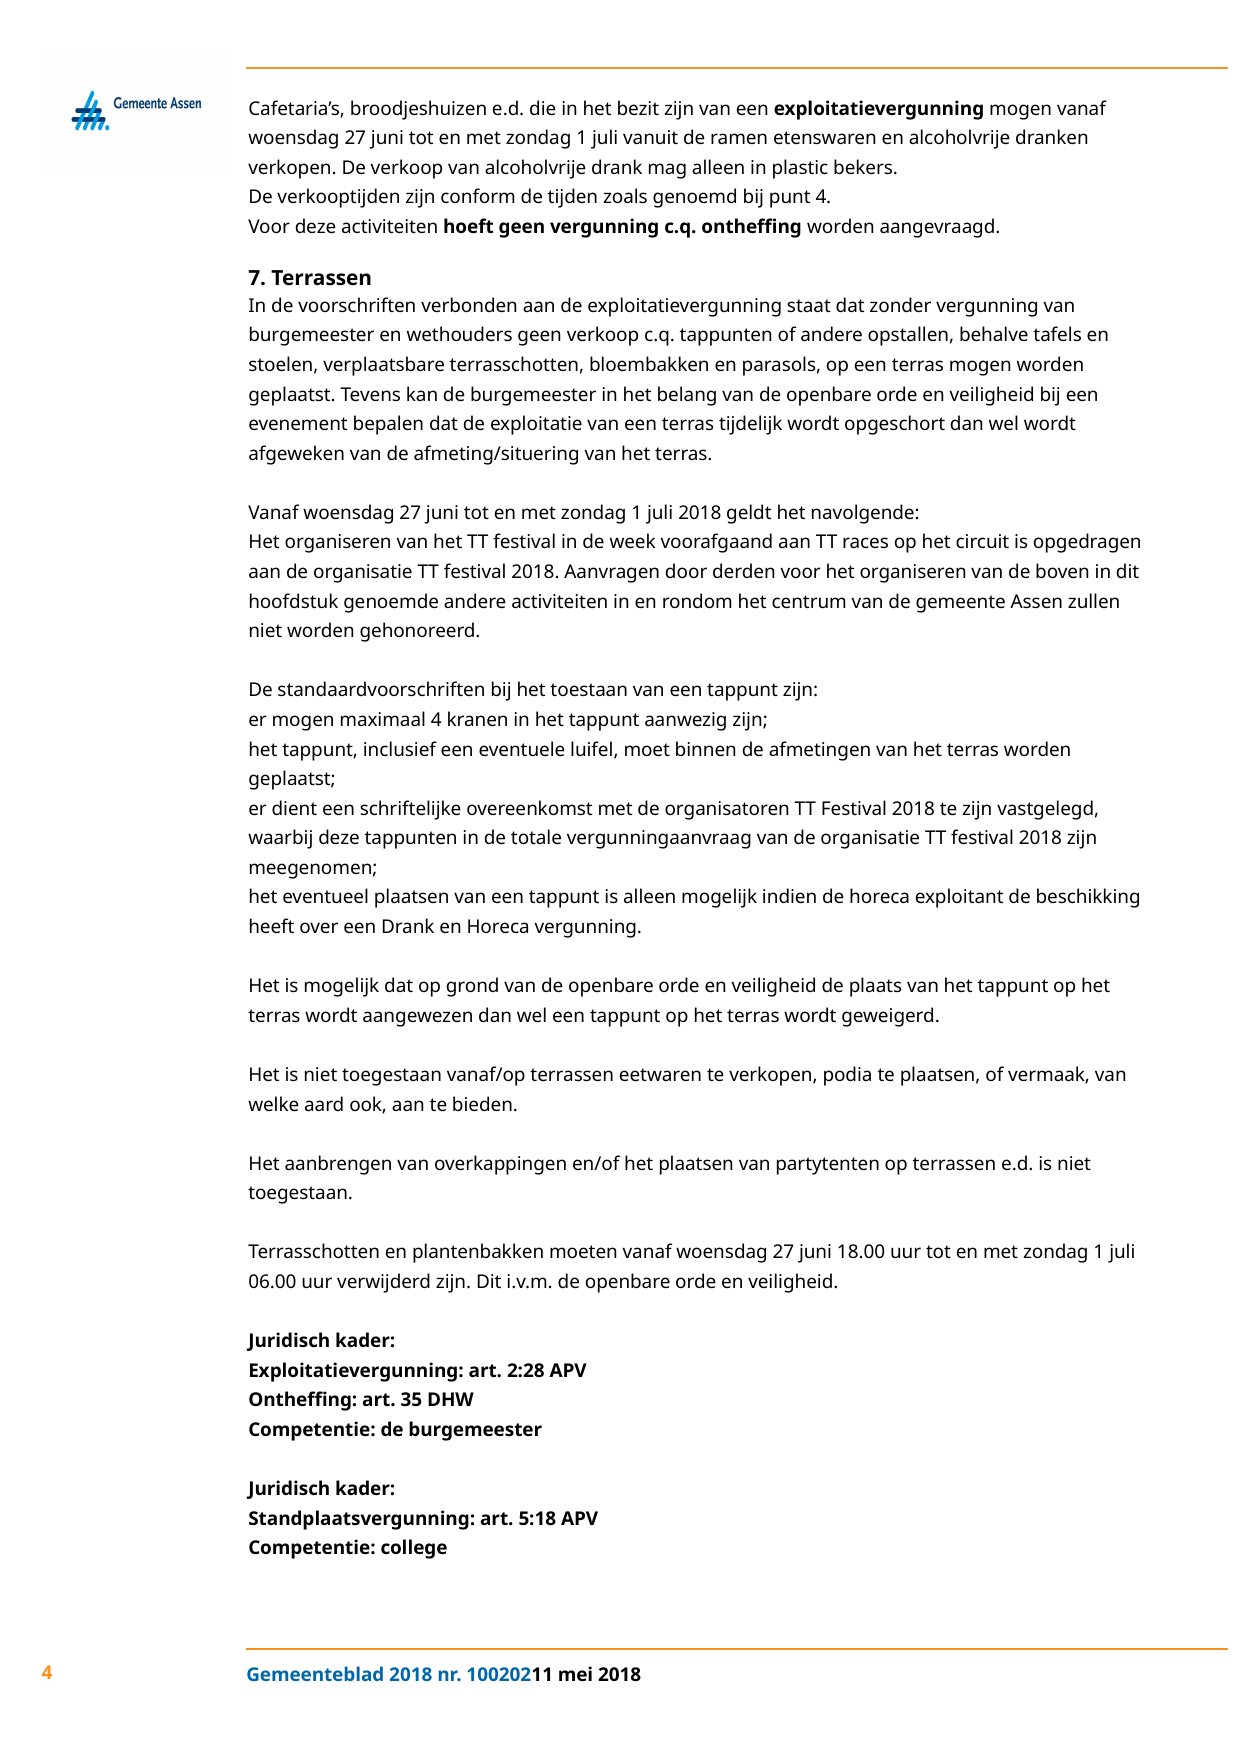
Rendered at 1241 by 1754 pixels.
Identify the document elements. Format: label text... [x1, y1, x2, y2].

text Cafetaria’s, broodjeshuizen e.d. die in het bezit zijn van een exploitatievergunning mogen vanaf woensdag 27 juni tot en met zondag 1 juli vanuit de ramen etenswaren en alcoholvrije dranken verkopen. De verkoop van alcoholvrije drank mag alleen in plastic bekers. [248, 95, 1152, 180]
text het eventueel plaatsen van een tappunt is alleen mogelijk indien de horeca exploitant de beschikking heeft over een Drank en Horeca vergunning. [248, 884, 1152, 939]
text 7. Terrassen [248, 263, 1152, 292]
text De standaardvoorschriften bij het toestaan van een tappunt zijn: [248, 677, 1152, 702]
text Vanaf woensdag 27 juni tot en met zondag 1 juli 2018 geldt het navolgende: [248, 499, 1152, 525]
text Exploitatievergunning: art. 2:28 APV [248, 1357, 1152, 1383]
text Het is niet toegestaan vanaf/op terrassen eetwaren te verkopen, podia te plaatsen, of vermaak, van welke aard ook, aan te bieden. [248, 1061, 1152, 1116]
text Competentie: de burgemeester [248, 1416, 1152, 1442]
text Terrasschotten en plantenbakken moeten vanaf woensdag 27 juni 18.00 uur tot en met zondag 1 juli 06.00 uur verwijderd zijn. Dit i.v.m. de openbare orde en veiligheid. [248, 1239, 1152, 1294]
text De verkooptijden zijn conform de tijden zoals genoemd bij punt 4. [248, 183, 1152, 209]
text Het is mogelijk dat op grond van de openbare orde en veiligheid de plaats van het tappunt op het terras wordt aangewezen dan wel een tappunt op het terras wordt geweigerd. [248, 972, 1152, 1028]
text Het aanbrengen van overkappingen en/of het plaatsen van partytenten op terrassen e.d. is niet toegestaan. [248, 1150, 1152, 1205]
text In de voorschriften verbonden aan de exploitatievergunning staat dat zonder vergunning van burgemeester en wethouders geen verkoop c.q. tappunten of andere opstallen, behalve tafels en stoelen, verplaatsbare terrasschotten, bloembakken en parasols, op een terras mogen worden geplaatst. Tevens kan de burgemeester in het belang van de openbare orde en veiligheid bij een evenement bepalen dat de exploitatie van een terras tijdelijk wordt opgeschort dan wel wordt afgeweken van de afmeting/situering van het terras. [248, 292, 1152, 466]
text er mogen maximaal 4 kranen in het tappunt aanwezig zijn; [248, 706, 1152, 732]
text Juridisch kader: [248, 1327, 1152, 1353]
text Het organiseren van het TT festival in de week voorafgaand aan TT races op het circuit is opgedragen aan de organisatie TT festival 2018. Aanvragen door derden voor het organiseren van de boven in dit hoofdstuk genoemde andere activiteiten in en rondom het centrum van de gemeente Assen zullen niet worden gehonoreerd. [248, 529, 1152, 643]
text het tappunt, inclusief een eventuele luifel, moet binnen de afmetingen van het terras worden geplaatst; [248, 736, 1152, 791]
text Juridisch kader: [248, 1475, 1152, 1501]
text Competentie: college [248, 1534, 1152, 1560]
text Voor deze activiteiten hoeft geen vergunning c.q. ontheffing worden aangevraagd. [248, 213, 1152, 239]
text Standplaatsvergunning: art. 5:18 APV [248, 1505, 1152, 1531]
picture [41, 47, 231, 172]
text Ontheffing: art. 35 DHW [248, 1387, 1152, 1412]
text er dient een schriftelijke overeenkomst met de organisatoren TT Festival 2018 te zijn vastgelegd, waarbij deze tappunten in de totale vergunningaanvraag van de organisatie TT festival 2018 zijn meegenomen; [248, 795, 1152, 880]
